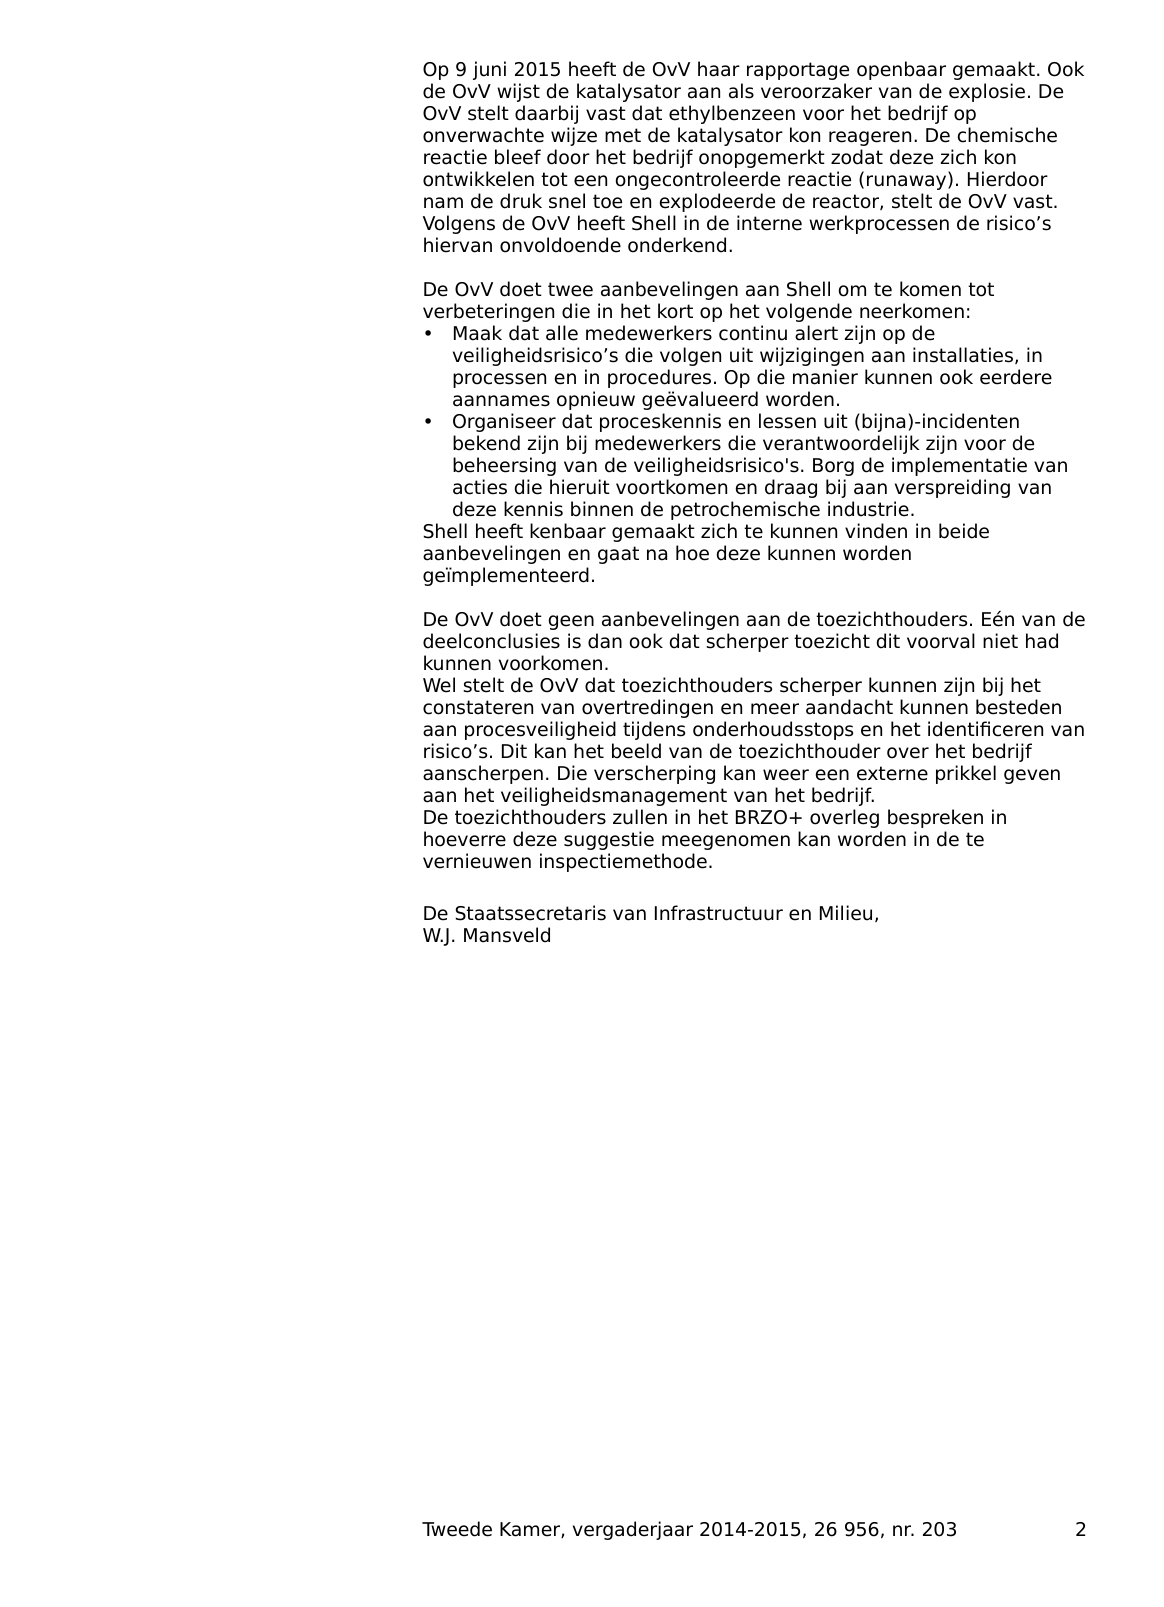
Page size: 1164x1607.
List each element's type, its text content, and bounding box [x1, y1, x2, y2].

text De toezichthouders zullen in het BRZO+ overleg bespreken in hoeverre deze suggestie meegenomen kan worden in de te vernieuwen inspectiemethode. [422, 807, 1087, 873]
text De OvV doet twee aanbevelingen aan Shell om te komen tot verbeteringen die in het kort op het volgende neerkomen: [422, 279, 1087, 323]
text Op 9 juni 2015 heeft de OvV haar rapportage openbaar gemaakt. Ook de OvV wijst de katalysator aan als veroorzaker van de explosie. De OvV stelt daarbij vast dat ethylbenzeen voor het bedrijf op onverwachte wijze met de katalysator kon reageren. De chemische reactie bleef door het bedrijf onopgemerkt zodat deze zich kon ontwikkelen tot een ongecontroleerde reactie (runaway). Hierdoor nam de druk snel toe en explodeerde de reactor, stelt de OvV vast. [422, 59, 1087, 213]
text Volgens de OvV heeft Shell in de interne werkprocessen de risico’s hiervan onvoldoende onderkend. [422, 213, 1087, 257]
text • Maak dat alle medewerkers continu alert zijn op de veiligheidsrisico’s die volgen uit wijzigingen aan installaties, in processen en in procedures. Op die manier kunnen ook eerdere aannames opnieuw geëvalueerd worden. [422, 323, 1087, 411]
text Shell heeft kenbaar gemaakt zich te kunnen vinden in beide aanbevelingen en gaat na hoe deze kunnen worden geïmplementeerd. [422, 521, 1087, 587]
text • Organiseer dat proceskennis en lessen uit (bijna)-incidenten bekend zijn bij medewerkers die verantwoordelijk zijn voor de beheersing van de veiligheidsrisico's. Borg de implementatie van acties die hieruit voortkomen en draag bij aan verspreiding van deze kennis binnen de petrochemische industrie. [422, 411, 1087, 521]
text Wel stelt de OvV dat toezichthouders scherper kunnen zijn bij het constateren van overtredingen en meer aandacht kunnen besteden aan procesveiligheid tijdens onderhoudsstops en het identificeren van risico’s. Dit kan het beeld van de toezichthouder over het bedrijf aanscherpen. Die verscherping kan weer een externe prikkel geven aan het veiligheidsmanagement van het bedrijf. [422, 675, 1087, 807]
text De Staatssecretaris van Infrastructuur en Milieu, W.J. Mansveld [422, 903, 1087, 947]
text De OvV doet geen aanbevelingen aan de toezichthouders. Eén van de deelconclusies is dan ook dat scherper toezicht dit voorval niet had kunnen voorkomen. [422, 609, 1087, 675]
